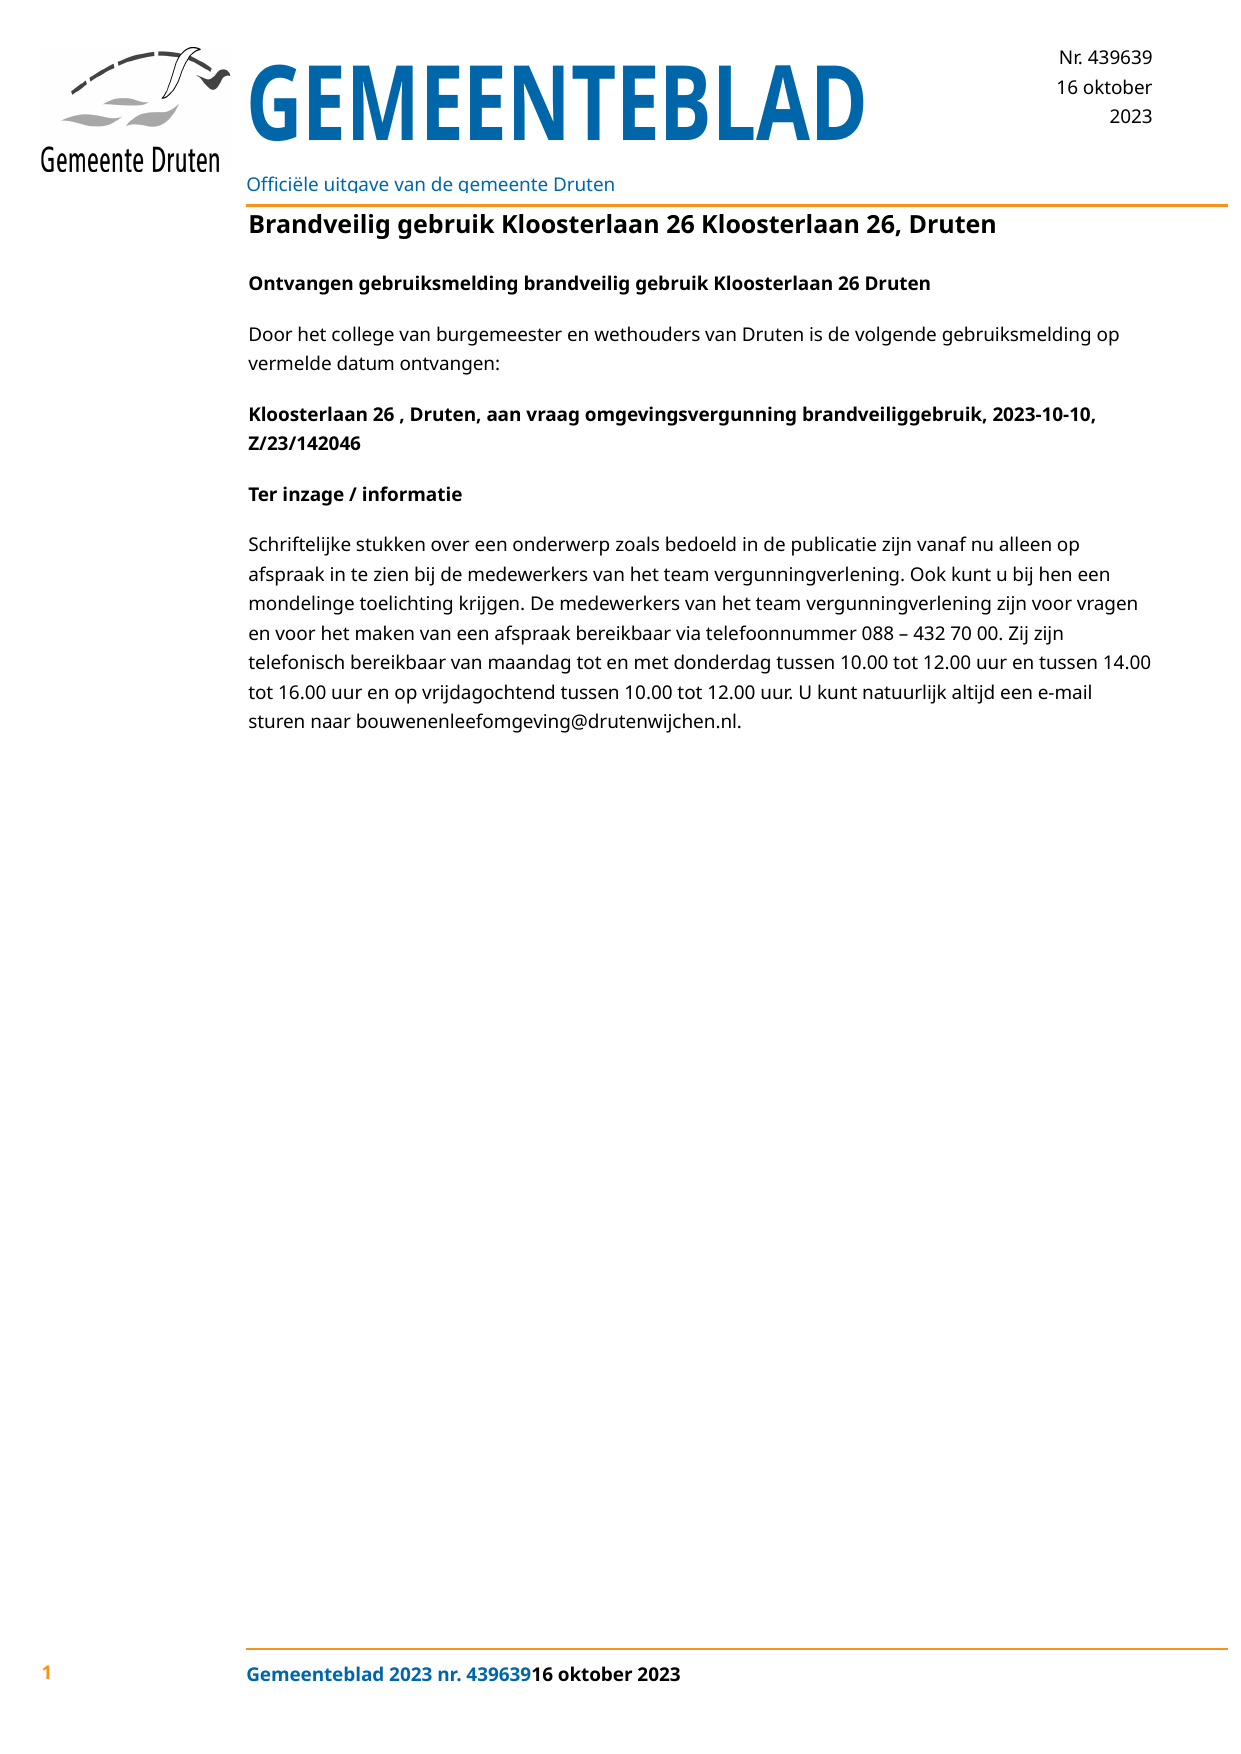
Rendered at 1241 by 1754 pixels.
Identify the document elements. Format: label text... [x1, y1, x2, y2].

text Ontvangen gebruiksmelding brandveilig gebruik Kloosterlaan 26 Druten [248, 270, 1152, 296]
text Door het college van burgemeester en wethouders van Druten is de volgende gebruiksmelding op vermelde datum ontvangen: [248, 321, 1152, 376]
text Ter inzage / informatie [248, 481, 1152, 506]
picture [41, 47, 231, 172]
text Kloosterlaan 26 , Druten, aan vraag omgevingsvergunning brandveiliggebruik, 2023-10-10, Z/23/142046 [248, 401, 1152, 456]
text Schriftelijke stukken over een onderwerp zoals bedoeld in de publicatie zijn vanaf nu alleen op afspraak in te zien bij de medewerkers van het team vergunningverlening. Ook kunt u bij hen een mondelinge toelichting krijgen. De medewerkers van het team vergunningverlening zijn voor vragen en voor het maken van een afspraak bereikbaar via telefoonnummer 088 – 432 70 00. Zij zijn telefonisch bereikbaar van maandag tot en met donderdag tussen 10.00 tot 12.00 uur en tussen 14.00 tot 16.00 uur en op vrijdagochtend tussen 10.00 tot 12.00 uur. U kunt natuurlijk altijd een e-mail sturen naar bouwenenleefomgeving@drutenwijchen.nl. [248, 531, 1152, 734]
text Brandveilig gebruik Kloosterlaan 26 Kloosterlaan 26, Druten [248, 207, 1152, 241]
